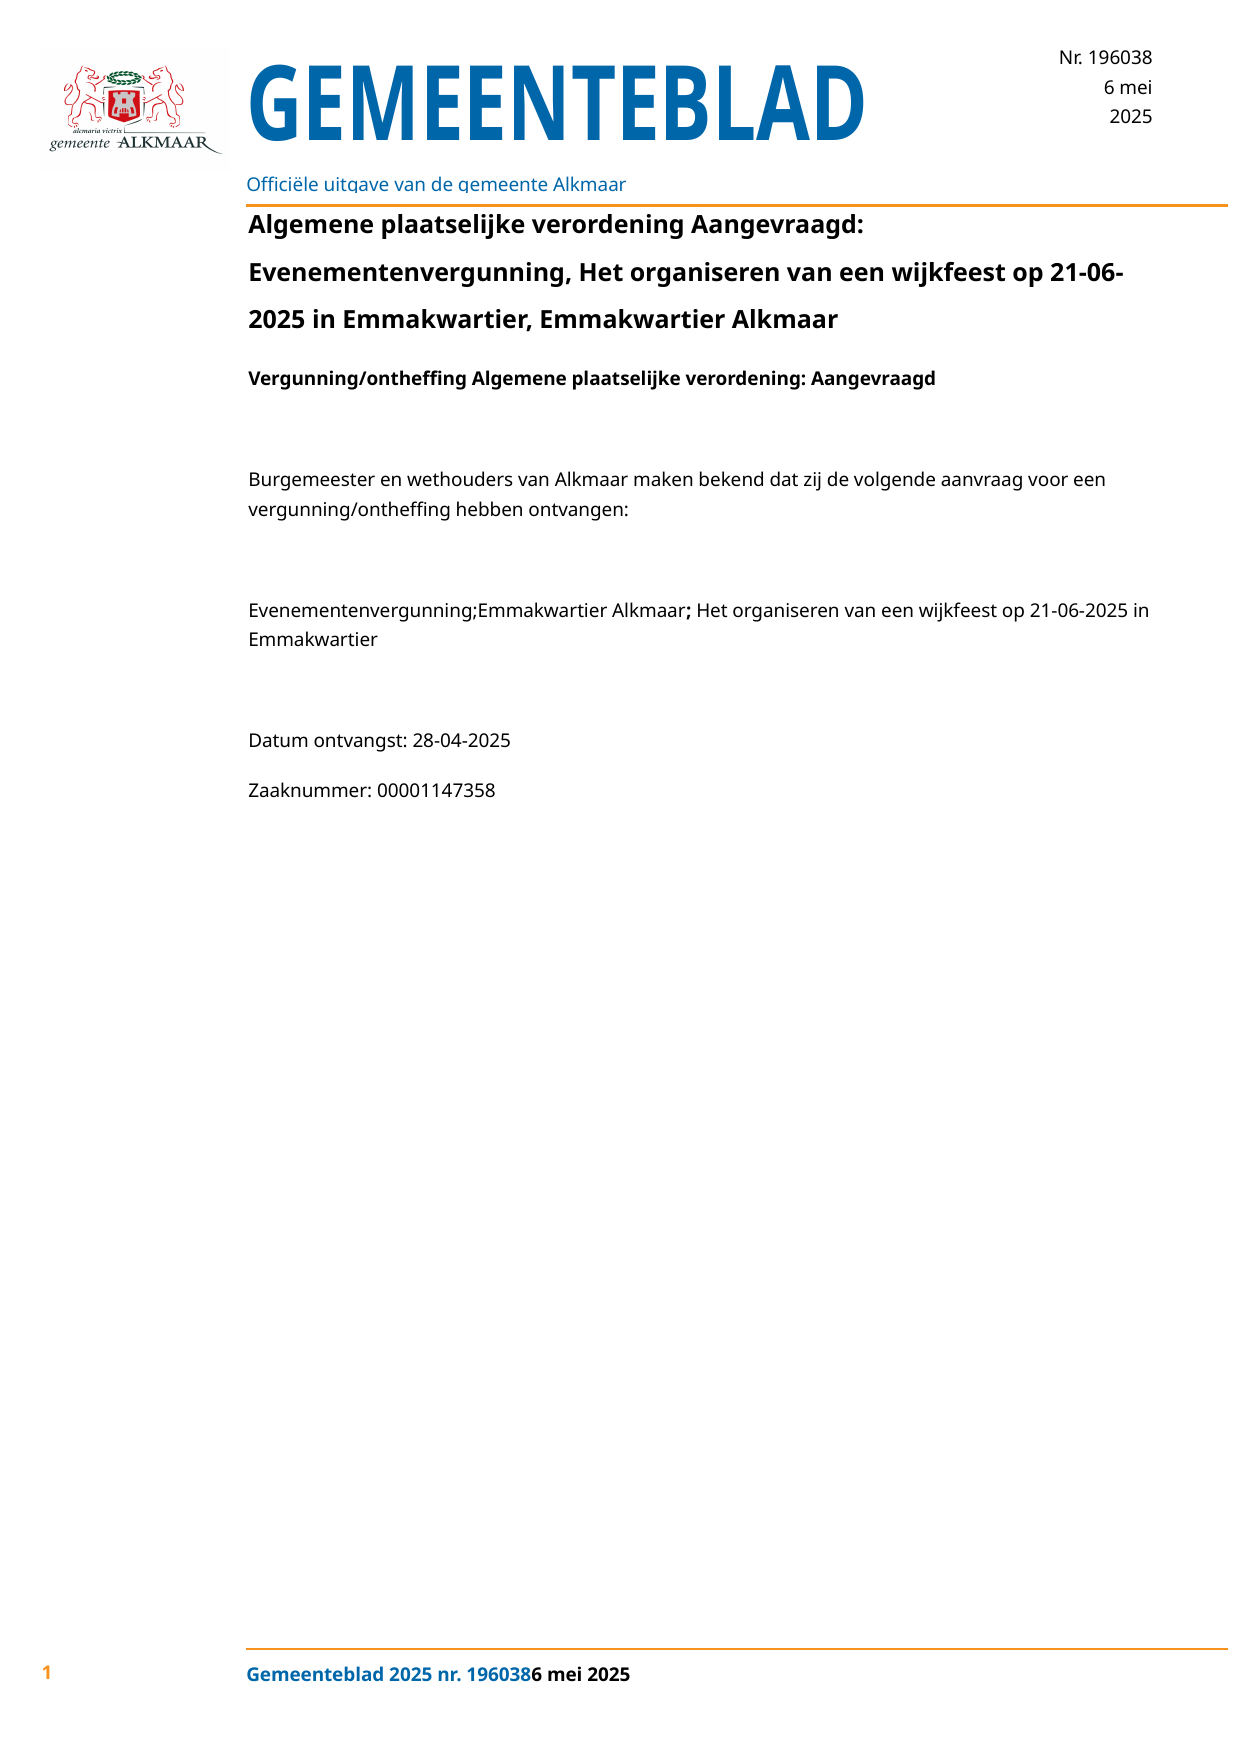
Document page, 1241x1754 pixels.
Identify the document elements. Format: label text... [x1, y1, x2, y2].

picture [41, 47, 231, 172]
text Vergunning/ontheffing Algemene plaatselijke verordening: Aangevraagd [248, 366, 1152, 391]
text Datum ontvangst: 28-04-2025 [248, 727, 1152, 753]
text Evenementenvergunning;Emmakwartier Alkmaar; Het organiseren van een wijkfeest op 21-06-2025 in Emmakwartier [248, 597, 1152, 652]
text Zaaknummer: 00001147358 [248, 778, 1152, 803]
text Algemene plaatselijke verordening Aangevraagd: Evenementenvergunning, Het organiseren van een wijkfeest op 21-06-2025 in Emmakwartier, Emmakwartier Alkmaar [248, 207, 1152, 336]
text Burgemeester en wethouders van Alkmaar maken bekend dat zij de volgende aanvraag voor een vergunning/ontheffing hebben ontvangen: [248, 466, 1152, 522]
